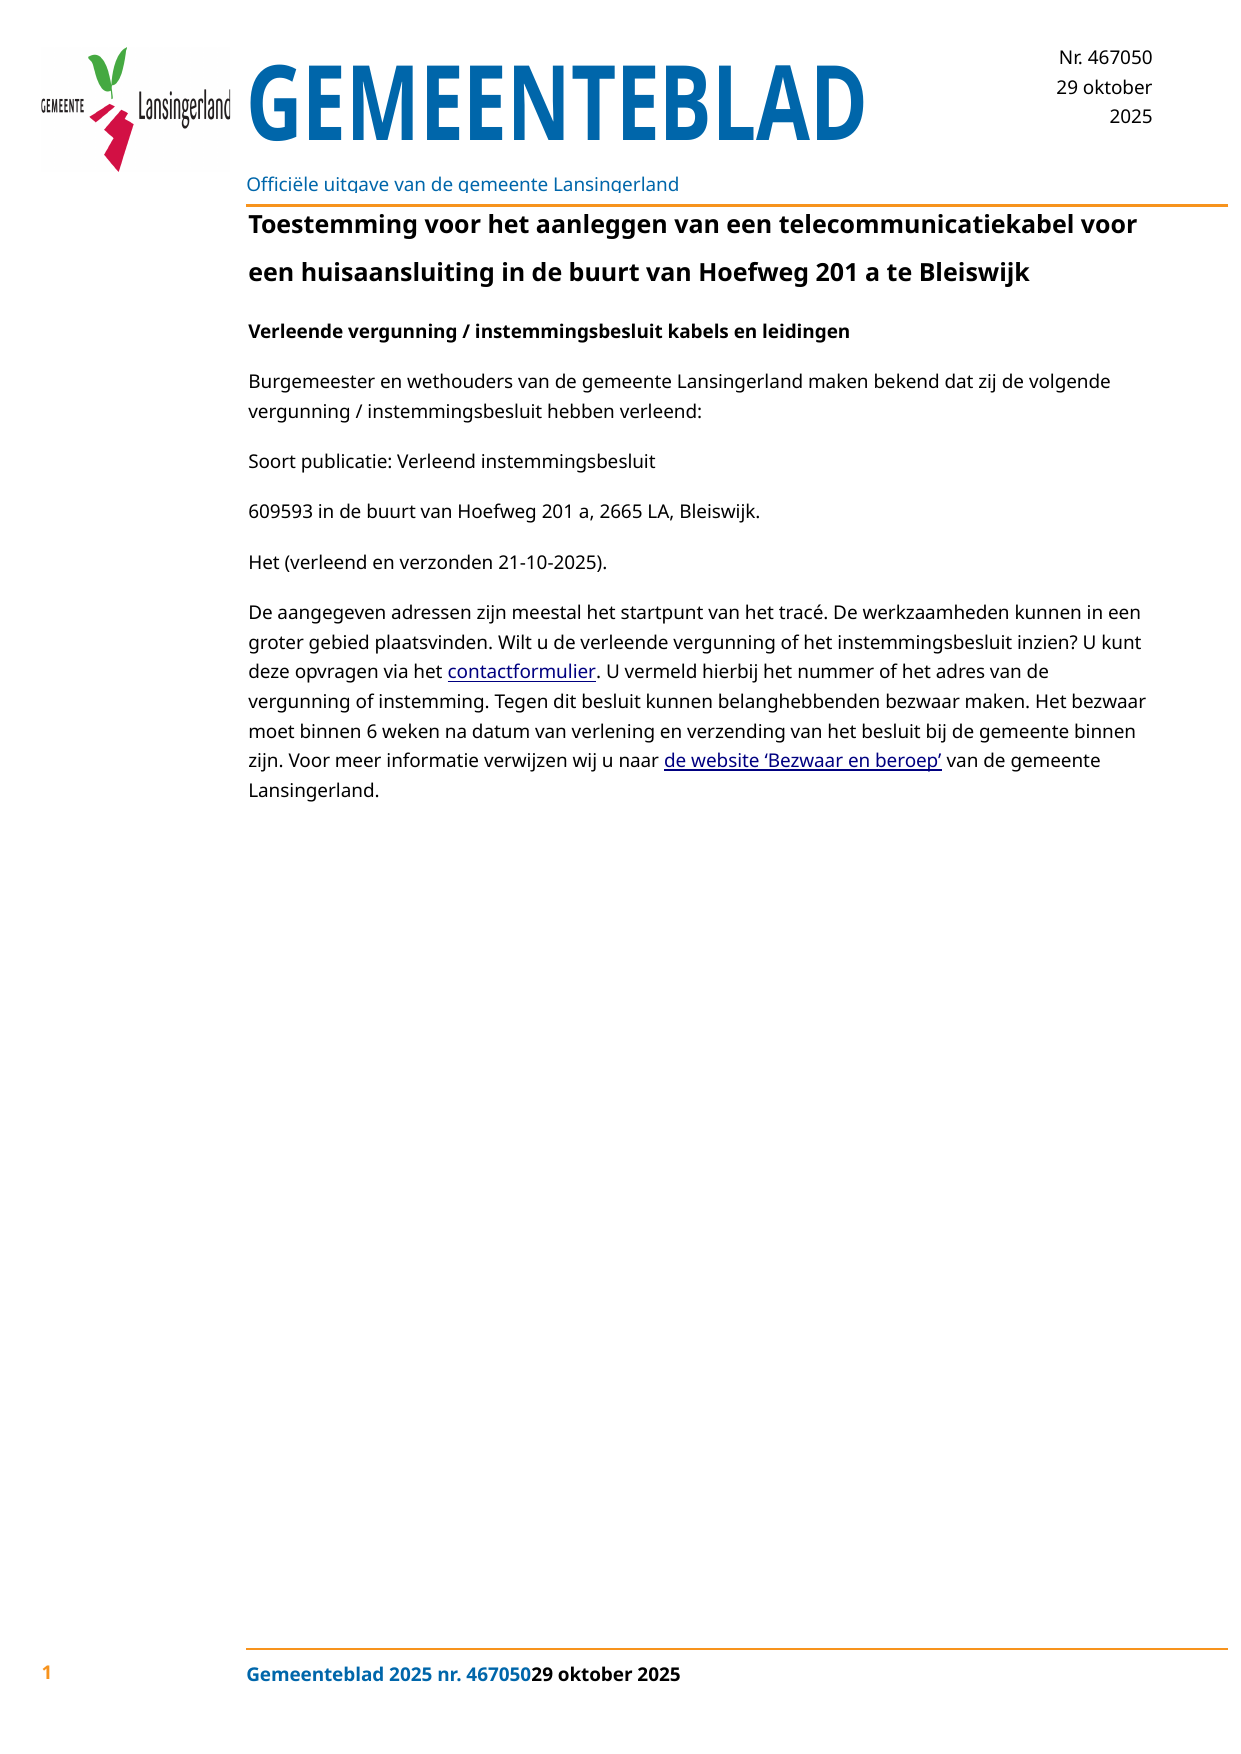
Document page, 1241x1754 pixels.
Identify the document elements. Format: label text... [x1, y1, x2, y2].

text Toestemming voor het aanleggen van een telecommunicatiekabel voor een huisaansluiting in de buurt van Hoefweg 201 a te Bleiswijk [248, 207, 1152, 288]
picture [41, 47, 231, 172]
text 609593 in de buurt van Hoefweg 201 a, 2665 LA, Bleiswijk. [248, 499, 1152, 524]
text Verleende vergunning / instemmingsbesluit kabels en leidingen [248, 318, 1152, 344]
text Soort publicatie: Verleend instemmingsbesluit [248, 448, 1152, 474]
text Burgemeester en wethouders van de gemeente Lansingerland maken bekend dat zij de volgende vergunning / instemmingsbesluit hebben verleend: [248, 368, 1152, 424]
text De aangegeven adressen zijn meestal het startpunt van het tracé. De werkzaamheden kunnen in een groter gebied plaatsvinden. Wilt u de verleende vergunning of het instemmingsbesluit inzien? U kunt deze opvragen via het contactformulier. U vermeld hierbij het nummer of het adres van de vergunning of instemming. Tegen dit besluit kunnen belanghebbenden bezwaar maken. Het bezwaar moet binnen 6 weken na datum van verlening en verzending van het besluit bij de gemeente binnen zijn. Voor meer informatie verwijzen wij u naar de website ‘Bezwaar en beroep’ van de gemeente Lansingerland. [248, 599, 1152, 803]
text Het (verleend en verzonden 21-10-2025). [248, 549, 1152, 575]
